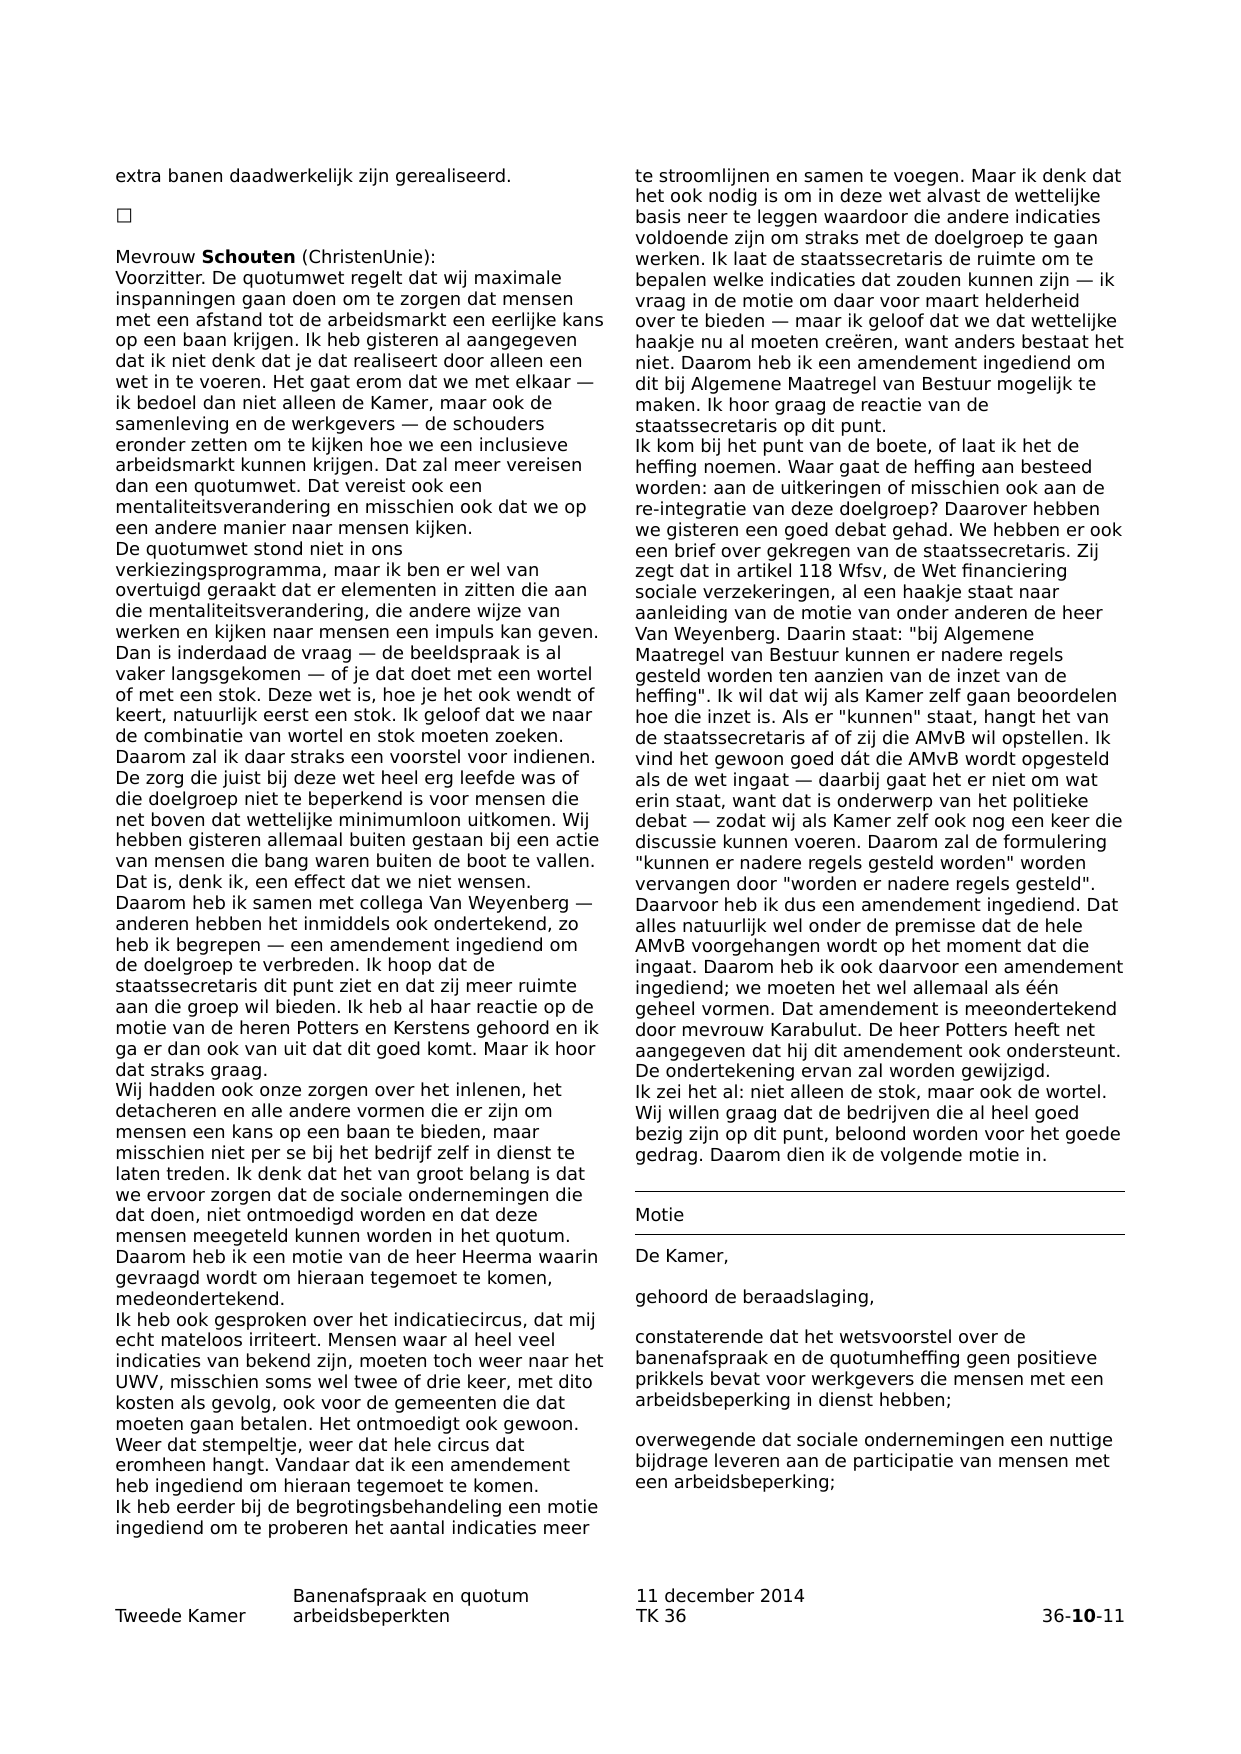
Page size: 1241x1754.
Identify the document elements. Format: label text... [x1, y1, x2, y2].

text Motie [635, 1205, 1125, 1226]
text De Kamer, [635, 1246, 1125, 1267]
text Voorzitter. De quotumwet regelt dat wij maximale inspanningen gaan doen om te zorgen dat mensen met een afstand tot de arbeidsmarkt een eerlijke kans op een baan krijgen. Ik heb gisteren al aangegeven dat ik niet denk dat je dat realiseert door alleen een wet in te voeren. Het gaat erom dat we met elkaar — ik bedoel dan niet alleen de Kamer, maar ook de samenleving en de werkgevers — de schouders eronder zetten om te kijken hoe we een inclusieve arbeidsmarkt kunnen krijgen. Dat zal meer vereisen dan een quotumwet. Dat vereist ook een mentaliteitsverandering en misschien ook dat we op een andere manier naar mensen kijken. [115, 268, 605, 538]
text Ik zei het al: niet alleen de stok, maar ook de wortel. Wij willen graag dat de bedrijven die al heel goed bezig zijn op dit punt, beloond worden voor het goede gedrag. Daarom dien ik de volgende motie in. [635, 1082, 1125, 1165]
text Ik kom bij het punt van de boete, of laat ik het de heffing noemen. Waar gaat de heffing aan besteed worden: aan de uitkeringen of misschien ook aan de re-integratie van deze doelgroep? Daarover hebben we gisteren een goed debat gehad. We hebben er ook een brief over gekregen van de staatssecretaris. Zij zegt dat in artikel 118 Wfsv, de Wet financiering sociale verzekeringen, al een haakje staat naar aanleiding van de motie van onder anderen de heer Van Weyenberg. Daarin staat: "bij Algemene Maatregel van Bestuur kunnen er nadere regels gesteld worden ten aanzien van de inzet van de heffing". Ik wil dat wij als Kamer zelf gaan beoordelen hoe die inzet is. Als er "kunnen" staat, hangt het van de staatssecretaris af of zij die AMvB wil opstellen. Ik vind het gewoon goed dát die AMvB wordt opgesteld als de wet ingaat — daarbij gaat het er niet om wat erin staat, want dat is onderwerp van het politieke debat — zodat wij als Kamer zelf ook nog een keer die discussie kunnen voeren. Daarom zal de formulering "kunnen er nadere regels gesteld worden" worden vervangen door "worden er nadere regels gesteld". Daarvoor heb ik dus een amendement ingediend. Dat alles natuurlijk wel onder de premisse dat de hele AMvB voorgehangen wordt op het moment dat die ingaat. Daarom heb ik ook daarvoor een amendement ingediend; we moeten het wel allemaal als één geheel vormen. Dat amendement is meeondertekend door mevrouw Karabulut. De heer Potters heeft net aangegeven dat hij dit amendement ook ondersteunt. De ondertekening ervan zal worden gewijzigd. [635, 436, 1125, 1082]
text De quotumwet stond niet in ons verkiezingsprogramma, maar ik ben er wel van overtuigd geraakt dat er elementen in zitten die aan die mentaliteitsverandering, die andere wijze van werken en kijken naar mensen een impuls kan geven. Dan is inderdaad de vraag — de beeldspraak is al vaker langsgekomen — of je dat doet met een wortel of met een stok. Deze wet is, hoe je het ook wendt of keert, natuurlijk eerst een stok. Ik geloof dat we naar de combinatie van wortel en stok moeten zoeken. Daarom zal ik daar straks een voorstel voor indienen. [115, 538, 605, 768]
text extra banen daadwerkelijk zijn gerealiseerd. [115, 165, 605, 186]
text ⬜ [115, 206, 605, 227]
text gehoord de beraadslaging, [635, 1287, 1125, 1307]
text overwegende dat sociale ondernemingen een nuttige bijdrage leveren aan de participatie van mensen met een arbeidsbeperking; [635, 1430, 1125, 1492]
text Mevrouw Schouten (ChristenUnie): [115, 247, 605, 268]
text Ik heb ook gesproken over het indicatiecircus, dat mij echt mateloos irriteert. Mensen waar al heel veel indicaties van bekend zijn, moeten toch weer naar het UWV, misschien soms wel twee of drie keer, met dito kosten als gevolg, ook voor de gemeenten die dat moeten gaan betalen. Het ontmoedigt ook gewoon. Weer dat stempeltje, weer dat hele circus dat eromheen hangt. Vandaar dat ik een amendement heb ingediend om hieraan tegemoet te komen. [115, 1309, 605, 1497]
text Wij hadden ook onze zorgen over het inlenen, het detacheren en alle andere vormen die er zijn om mensen een kans op een baan te bieden, maar misschien niet per se bij het bedrijf zelf in dienst te laten treden. Ik denk dat het van groot belang is dat we ervoor zorgen dat de sociale ondernemingen die dat doen, niet ontmoedigd worden en dat deze mensen meegeteld kunnen worden in het quotum. Daarom heb ik een motie van de heer Heerma waarin gevraagd wordt om hieraan tegemoet te komen, medeondertekend. [115, 1080, 605, 1309]
text Ik heb eerder bij de begrotingsbehandeling een motie ingediend om te proberen het aantal indicaties meer [115, 1497, 605, 1538]
text De zorg die juist bij deze wet heel erg leefde was of die doelgroep niet te beperkend is voor mensen die net boven dat wettelijke minimumloon uitkomen. Wij hebben gisteren allemaal buiten gestaan bij een actie van mensen die bang waren buiten de boot te vallen. Dat is, denk ik, een effect dat we niet wensen. Daarom heb ik samen met collega Van Weyenberg — anderen hebben het inmiddels ook ondertekend, zo heb ik begrepen — een amendement ingediend om de doelgroep te verbreden. Ik hoop dat de staatssecretaris dit punt ziet en dat zij meer ruimte aan die groep wil bieden. Ik heb al haar reactie op de motie van de heren Potters en Kerstens gehoord en ik ga er dan ook van uit dat dit goed komt. Maar ik hoor dat straks graag. [115, 768, 605, 1080]
text te stroomlijnen en samen te voegen. Maar ik denk dat het ook nodig is om in deze wet alvast de wettelijke basis neer te leggen waardoor die andere indicaties voldoende zijn om straks met de doelgroep te gaan werken. Ik laat de staatssecretaris de ruimte om te bepalen welke indicaties dat zouden kunnen zijn — ik vraag in de motie om daar voor maart helderheid over te bieden — maar ik geloof dat we dat wettelijke haakje nu al moeten creëren, want anders bestaat het niet. Daarom heb ik een amendement ingediend om dit bij Algemene Maatregel van Bestuur mogelijk te maken. Ik hoor graag de reactie van de staatssecretaris op dit punt. [635, 165, 1125, 436]
text constaterende dat het wetsvoorstel over de banenafspraak en de quotumheffing geen positieve prikkels bevat voor werkgevers die mensen met een arbeidsbeperking in dienst hebben; [635, 1327, 1125, 1410]
